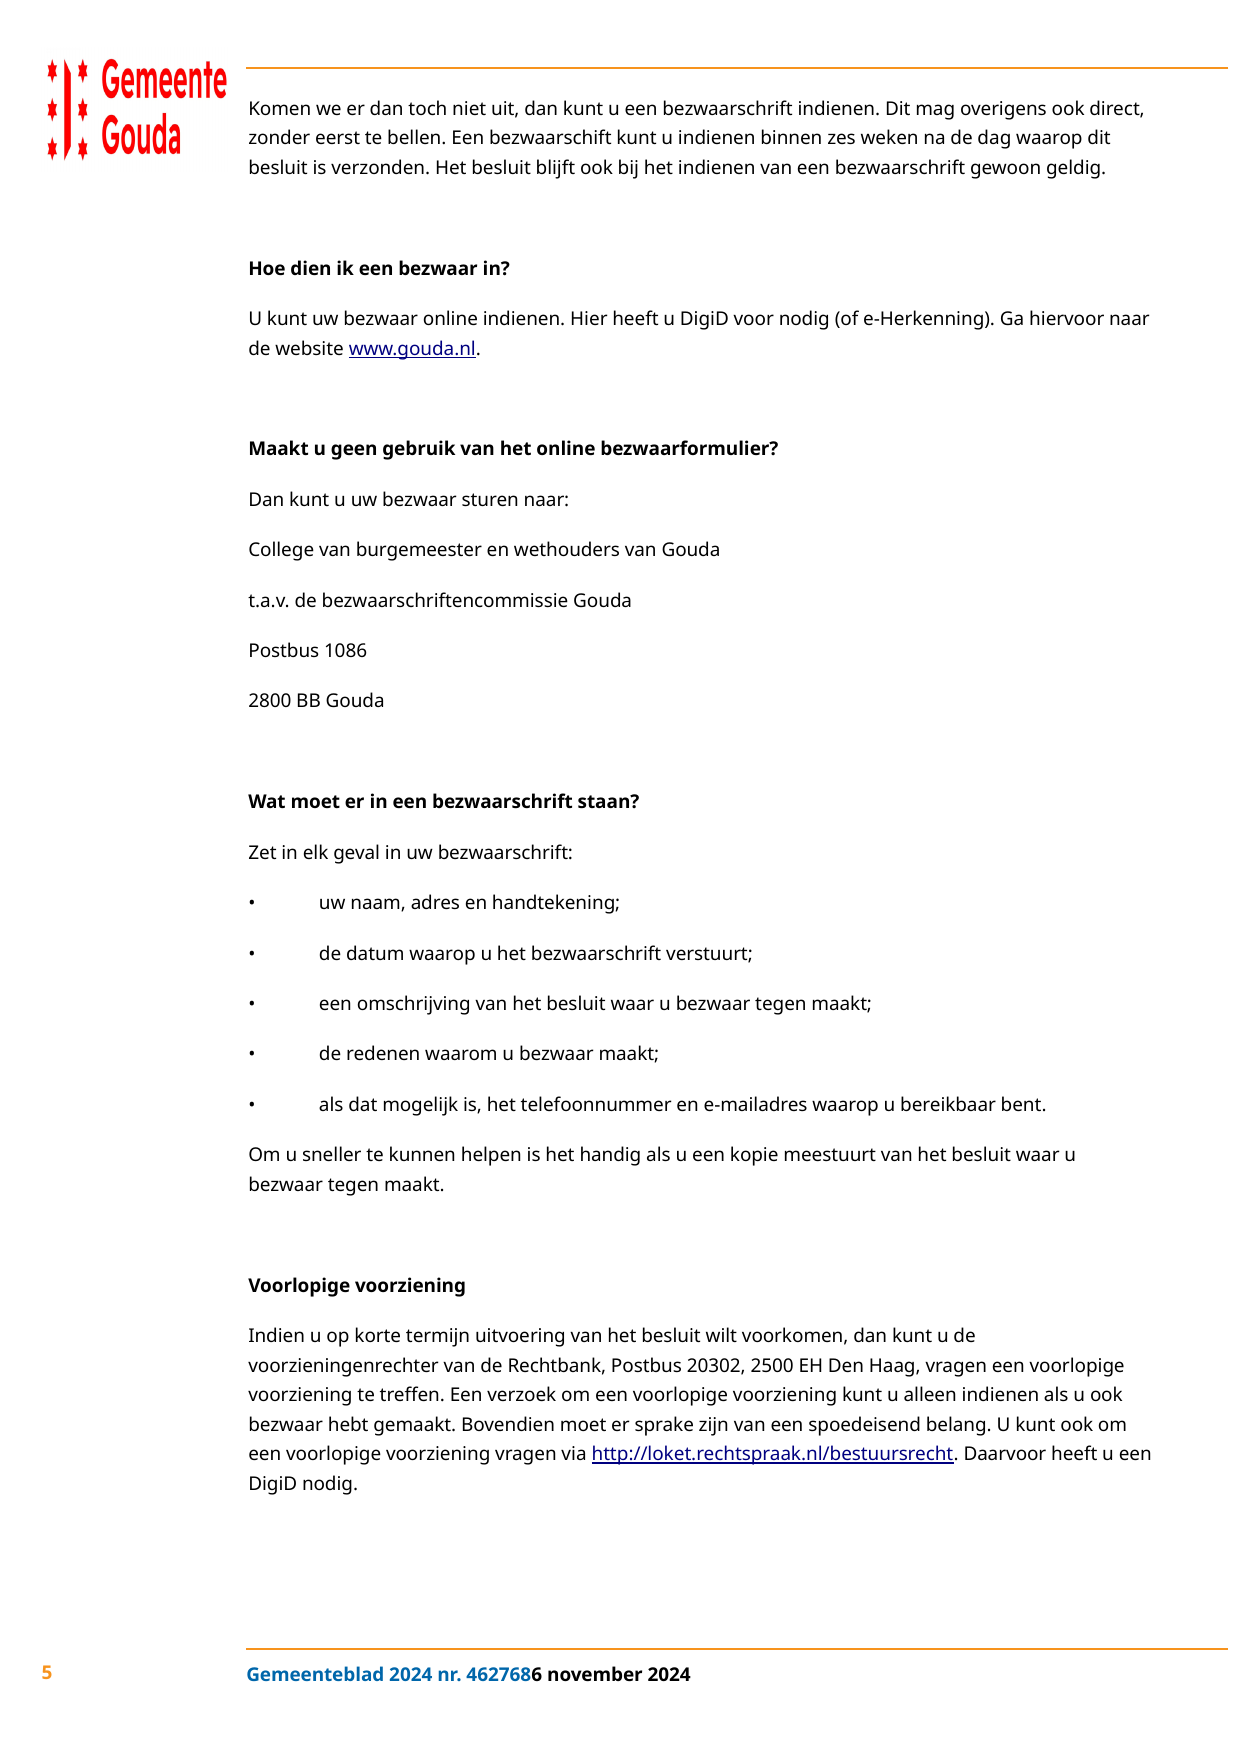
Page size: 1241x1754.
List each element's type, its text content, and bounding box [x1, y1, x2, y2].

text • de redenen waarom u bezwaar maakt; [248, 1041, 1152, 1066]
picture [41, 47, 231, 172]
text Maakt u geen gebruik van het online bezwaarformulier? [248, 436, 1152, 461]
text t.a.v. de bezwaarschriftencommissie Gouda [248, 587, 1152, 613]
text Zet in elk geval in uw bezwaarschrift: [248, 839, 1152, 865]
text Voorlopige voorziening [248, 1272, 1152, 1298]
text 2800 BB Gouda [248, 688, 1152, 713]
text Wat moet er in een bezwaarschrift staan? [248, 788, 1152, 814]
text • uw naam, adres en handtekening; [248, 889, 1152, 915]
text Hoe dien ik een bezwaar in? [248, 255, 1152, 281]
text Komen we er dan toch niet uit, dan kunt u een bezwaarschrift indienen. Dit mag overigens ook direct, zonder eerst te bellen. Een bezwaarschift kunt u indienen binnen zes weken na de dag waarop dit besluit is verzonden. Het besluit blijft ook bij het indienen van een bezwaarschrift gewoon geldig. [248, 95, 1152, 180]
text • een omschrijving van het besluit waar u bezwaar tegen maakt; [248, 990, 1152, 1016]
text Postbus 1086 [248, 637, 1152, 663]
text • als dat mogelijk is, het telefoonnummer en e-mailadres waarop u bereikbaar bent. [248, 1091, 1152, 1117]
text Dan kunt u uw bezwaar sturen naar: [248, 486, 1152, 512]
text Indien u op korte termijn uitvoering van het besluit wilt voorkomen, dan kunt u de voorzieningenrechter van de Rechtbank, Postbus 20302, 2500 EH Den Haag, vragen een voorlopige voorziening te treffen. Een verzoek om een voorlopige voorziening kunt u alleen indienen als u ook bezwaar hebt gemaakt. Bovendien moet er sprake zijn van een spoedeisend belang. U kunt ook om een voorlopige voorziening vragen via http://loket.rechtspraak.nl/bestuursrecht. Daarvoor heeft u een DigiD nodig. [248, 1322, 1152, 1496]
text College van burgemeester en wethouders van Gouda [248, 536, 1152, 562]
text Om u sneller te kunnen helpen is het handig als u een kopie meestuurt van het besluit waar u bezwaar tegen maakt. [248, 1141, 1152, 1197]
text U kunt uw bezwaar online indienen. Hier heeft u DigiD voor nodig (of e-Herkenning). Ga hiervoor naar de website www.gouda.nl. [248, 305, 1152, 361]
text • de datum waarop u het bezwaarschrift verstuurt; [248, 940, 1152, 966]
